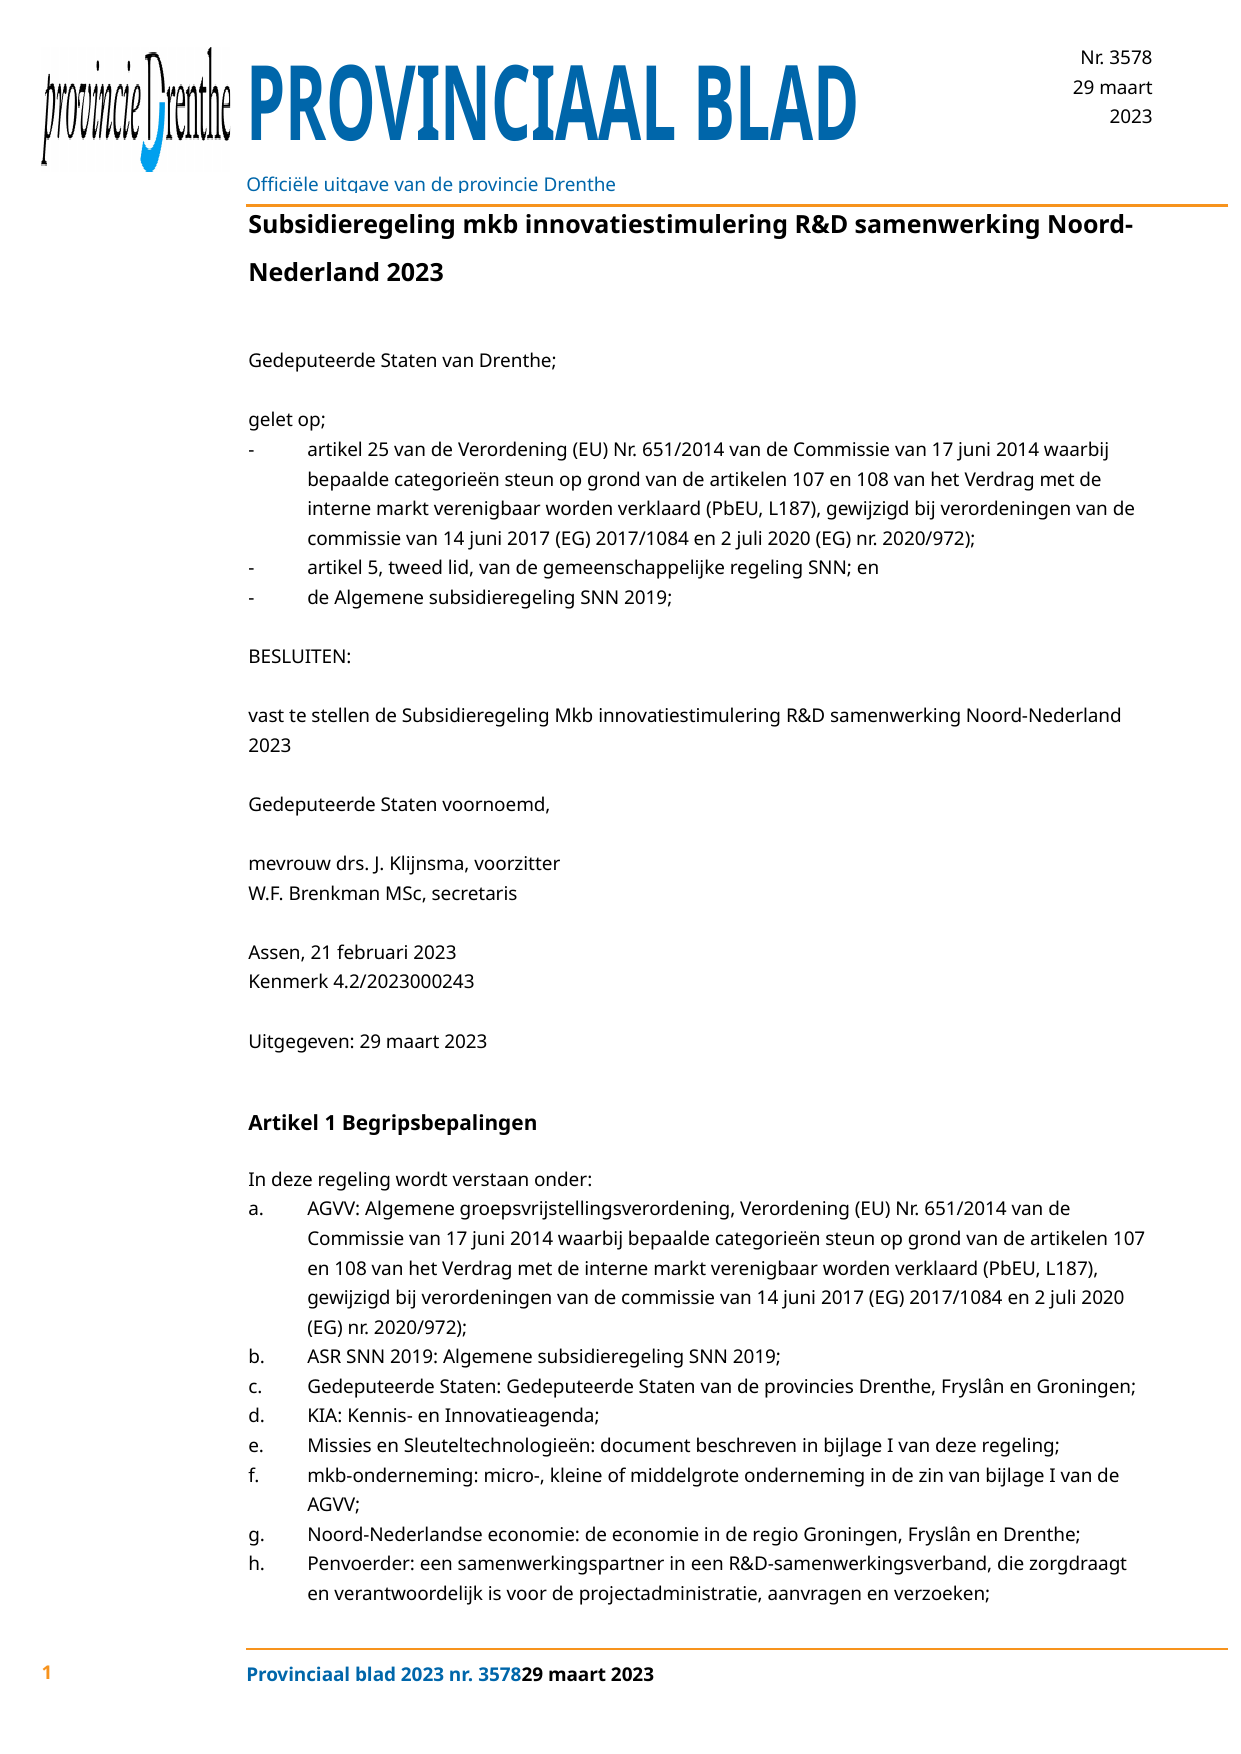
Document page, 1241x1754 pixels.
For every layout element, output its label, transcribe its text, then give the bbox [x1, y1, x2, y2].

text Gedeputeerde Staten van Drenthe; [248, 347, 1152, 373]
text Assen, 21 februari 2023 [248, 939, 1152, 965]
list artikel 5, tweed lid, van de gemeenschappelijke regeling SNN; en [248, 554, 1152, 580]
text Uitgegeven: 29 maart 2023 [248, 1028, 1152, 1054]
text W.F. Brenkman MSc, secretaris [248, 880, 1152, 906]
list mkb-onderneming: micro-, kleine of middelgrote onderneming in de zin van bijlage I van de AGVV; [248, 1462, 1152, 1517]
list AGVV: Algemene groepsvrijstellingsverordening, Verordening (EU) Nr. 651/2014 van de Commissie van 17 juni 2014 waarbij bepaalde categorieën steun op grond van de artikelen 107 en 108 van het Verdrag met de interne markt verenigbaar worden verklaard (PbEU, L187), gewijzigd bij verordeningen van de commissie van 14 juni 2017 (EG) 2017/1084 en 2 juli 2020 (EG) nr. 2020/972); [248, 1196, 1152, 1339]
list ASR SNN 2019: Algemene subsidieregeling SNN 2019; [248, 1343, 1152, 1369]
picture [41, 47, 231, 172]
text Kenmerk 4.2/2023000243 [248, 969, 1152, 994]
text Artikel 1 Begripsbepalingen [248, 1108, 1152, 1136]
text gelet op; [248, 407, 1152, 432]
list de Algemene subsidieregeling SNN 2019; [248, 584, 1152, 610]
text Gedeputeerde Staten voornoemd, [248, 791, 1152, 817]
text In deze regeling wordt verstaan onder: [248, 1166, 1152, 1192]
list artikel 25 van de Verordening (EU) Nr. 651/2014 van de Commissie van 17 juni 2014 waarbij bepaalde categorieën steun op grond van de artikelen 107 en 108 van het Verdrag met de interne markt verenigbaar worden verklaard (PbEU, L187), gewijzigd bij verordeningen van de commissie van 14 juni 2017 (EG) 2017/1084 en 2 juli 2020 (EG) nr. 2020/972); [248, 436, 1152, 551]
list Penvoerder: een samenwerkingspartner in een R&D-samenwerkingsverband, die zorgdraagt en verantwoordelijk is voor de projectadministratie, aanvragen en verzoeken; [248, 1551, 1152, 1606]
text Subsidieregeling mkb innovatiestimulering R&D samenwerking Noord-Nederland 2023 [248, 207, 1152, 288]
text vast te stellen de Subsidieregeling Mkb innovatiestimulering R&D samenwerking Noord-Nederland 2023 [248, 702, 1152, 758]
list KIA: Kennis- en Innovatieagenda; [248, 1403, 1152, 1428]
list Noord-Nederlandse economie: de economie in de regio Groningen, Fryslân en Drenthe; [248, 1521, 1152, 1547]
text mevrouw drs. J. Klijnsma, voorzitter [248, 850, 1152, 876]
list Missies en Sleuteltechnologieën: document beschreven in bijlage I van deze regeling; [248, 1432, 1152, 1458]
list Gedeputeerde Staten: Gedeputeerde Staten van de provincies Drenthe, Fryslân en Groningen; [248, 1373, 1152, 1399]
text BESLUITEN: [248, 643, 1152, 669]
